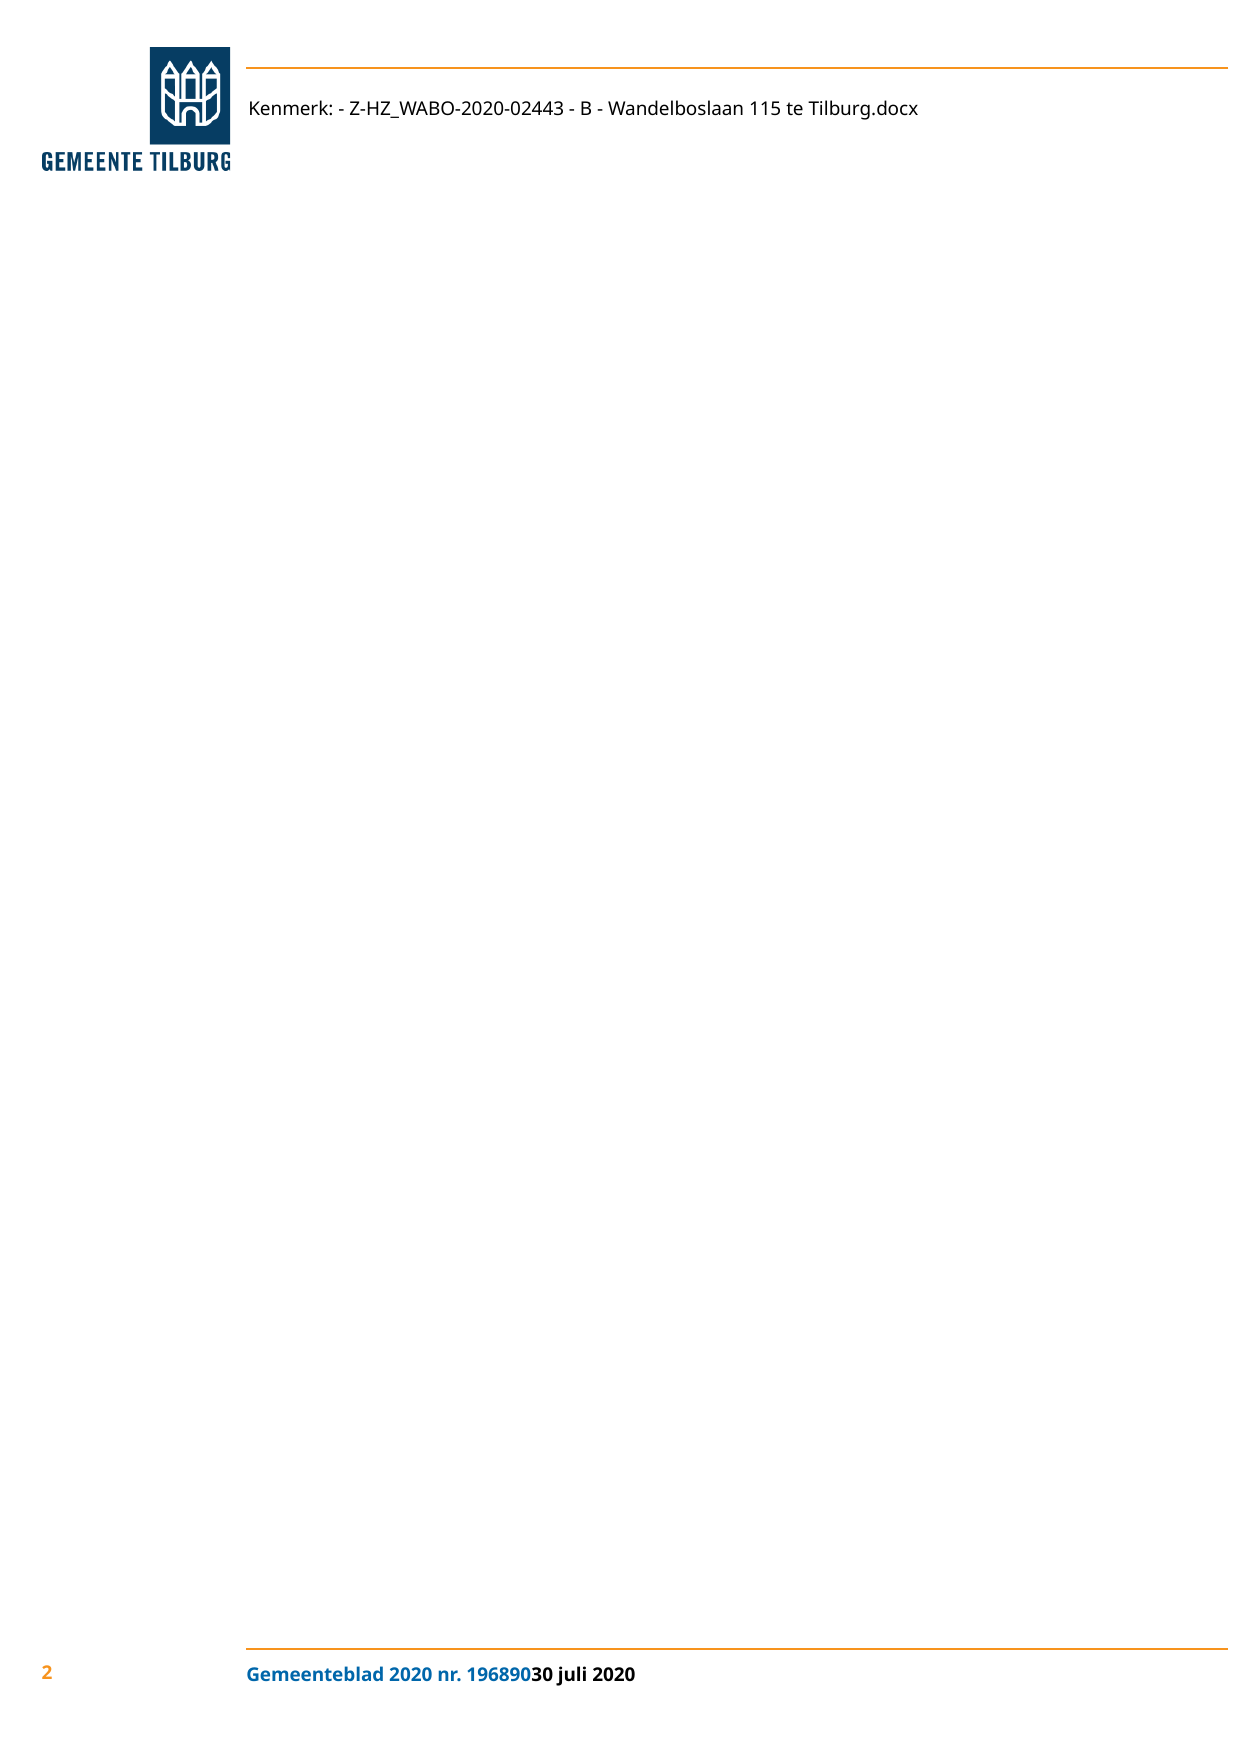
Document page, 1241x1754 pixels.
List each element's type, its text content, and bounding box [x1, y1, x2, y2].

text Kenmerk: - Z-HZ_WABO-2020-02443 - B - Wandelboslaan 115 te Tilburg.docx [248, 95, 1152, 121]
picture [41, 47, 231, 172]
